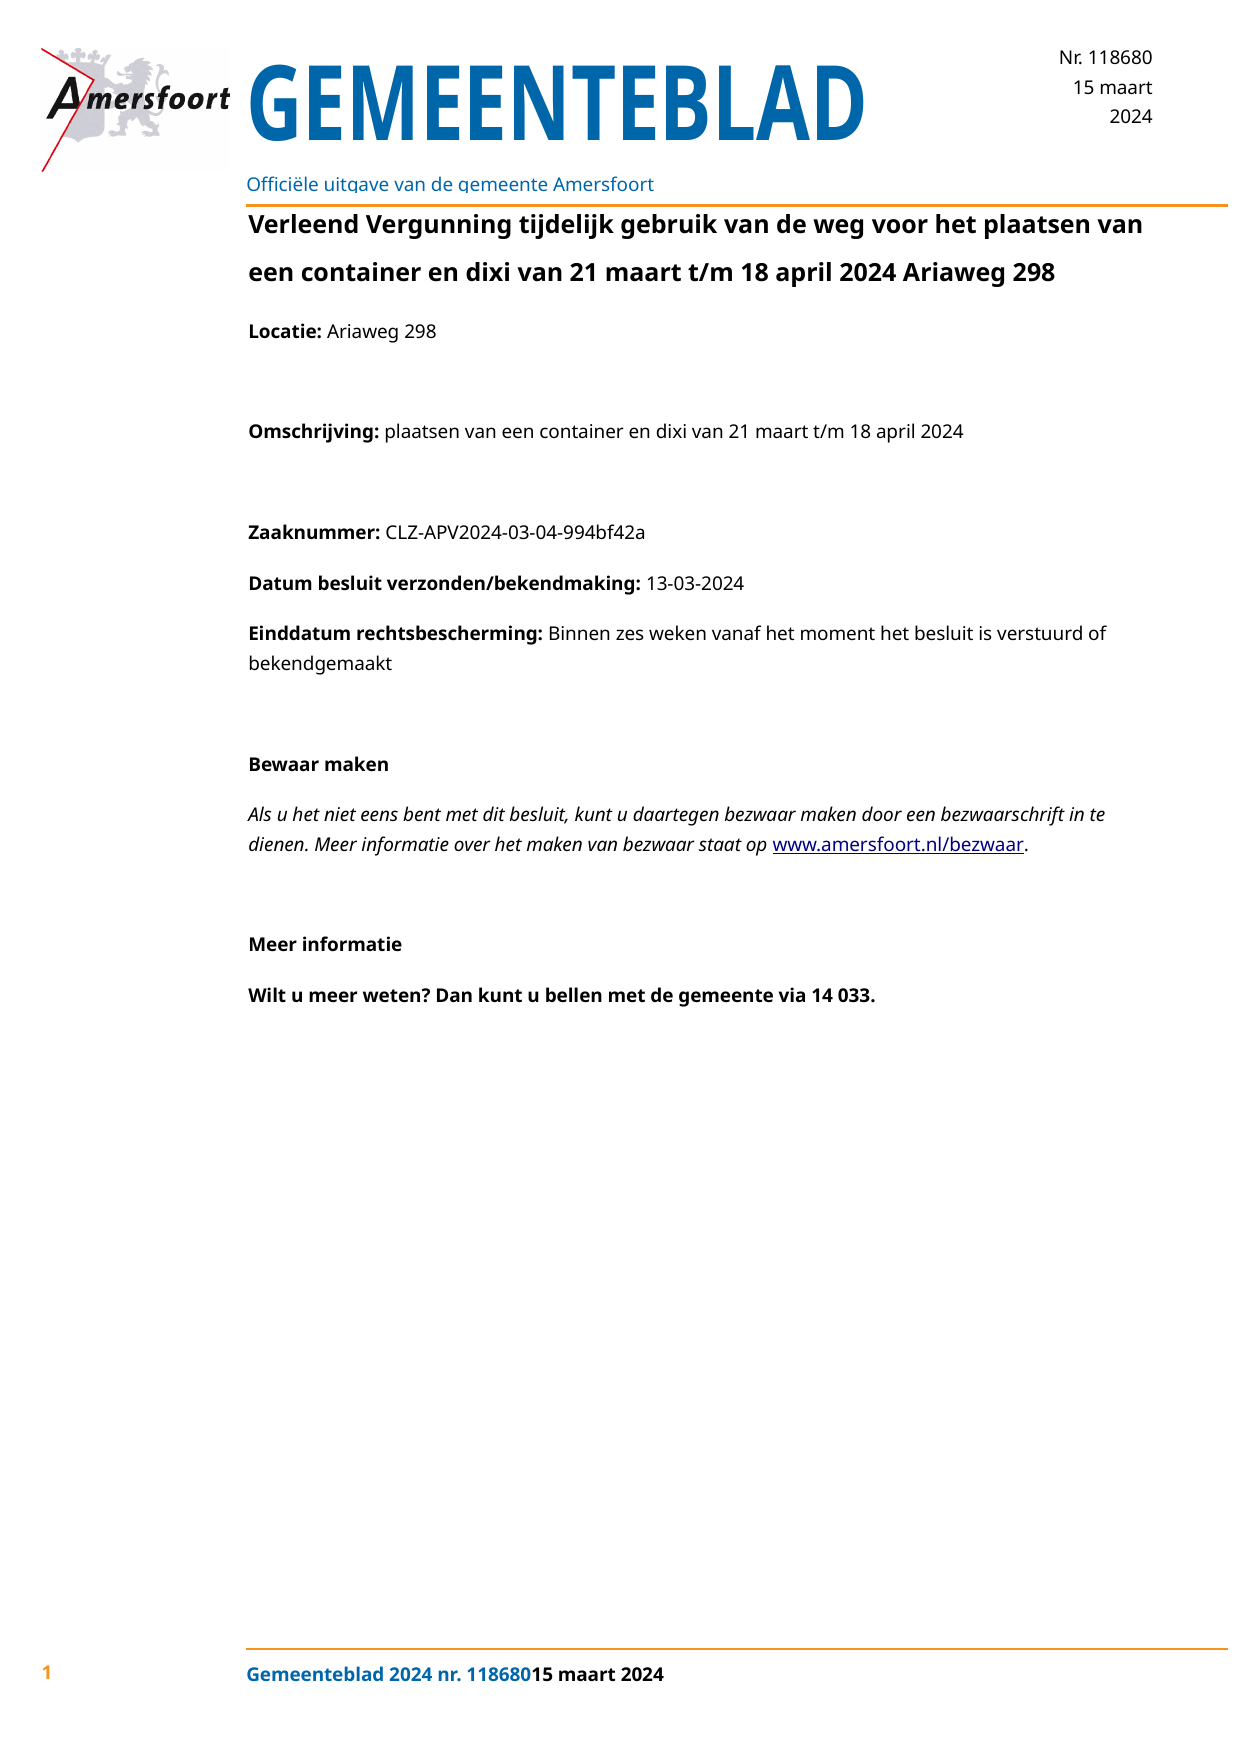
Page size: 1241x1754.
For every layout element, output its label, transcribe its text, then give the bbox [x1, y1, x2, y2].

text Als u het niet eens bent met dit besluit, kunt u daartegen bezwaar maken door een bezwaarschrift in te dienen. Meer informatie over het maken van bezwaar staat op www.amersfoort.nl/bezwaar. [248, 801, 1152, 857]
text Einddatum rechtsbescherming: Binnen zes weken vanaf het moment het besluit is verstuurd of bekendgemaakt [248, 620, 1152, 676]
text Wilt u meer weten? Dan kunt u bellen met de gemeente via 14 033. [248, 982, 1152, 1008]
text Verleend Vergunning tijdelijk gebruik van de weg voor het plaatsen van een container en dixi van 21 maart t/m 18 april 2024 Ariaweg 298 [248, 207, 1152, 288]
text Omschrijving: plaatsen van een container en dixi van 21 maart t/m 18 april 2024 [248, 419, 1152, 444]
text Datum besluit verzonden/bekendmaking: 13-03-2024 [248, 570, 1152, 596]
text Locatie: Ariaweg 298 [248, 318, 1152, 344]
text Meer informatie [248, 932, 1152, 957]
picture [41, 47, 231, 172]
text Zaaknummer: CLZ-APV2024-03-04-994bf42a [248, 519, 1152, 545]
text Bewaar maken [248, 751, 1152, 777]
